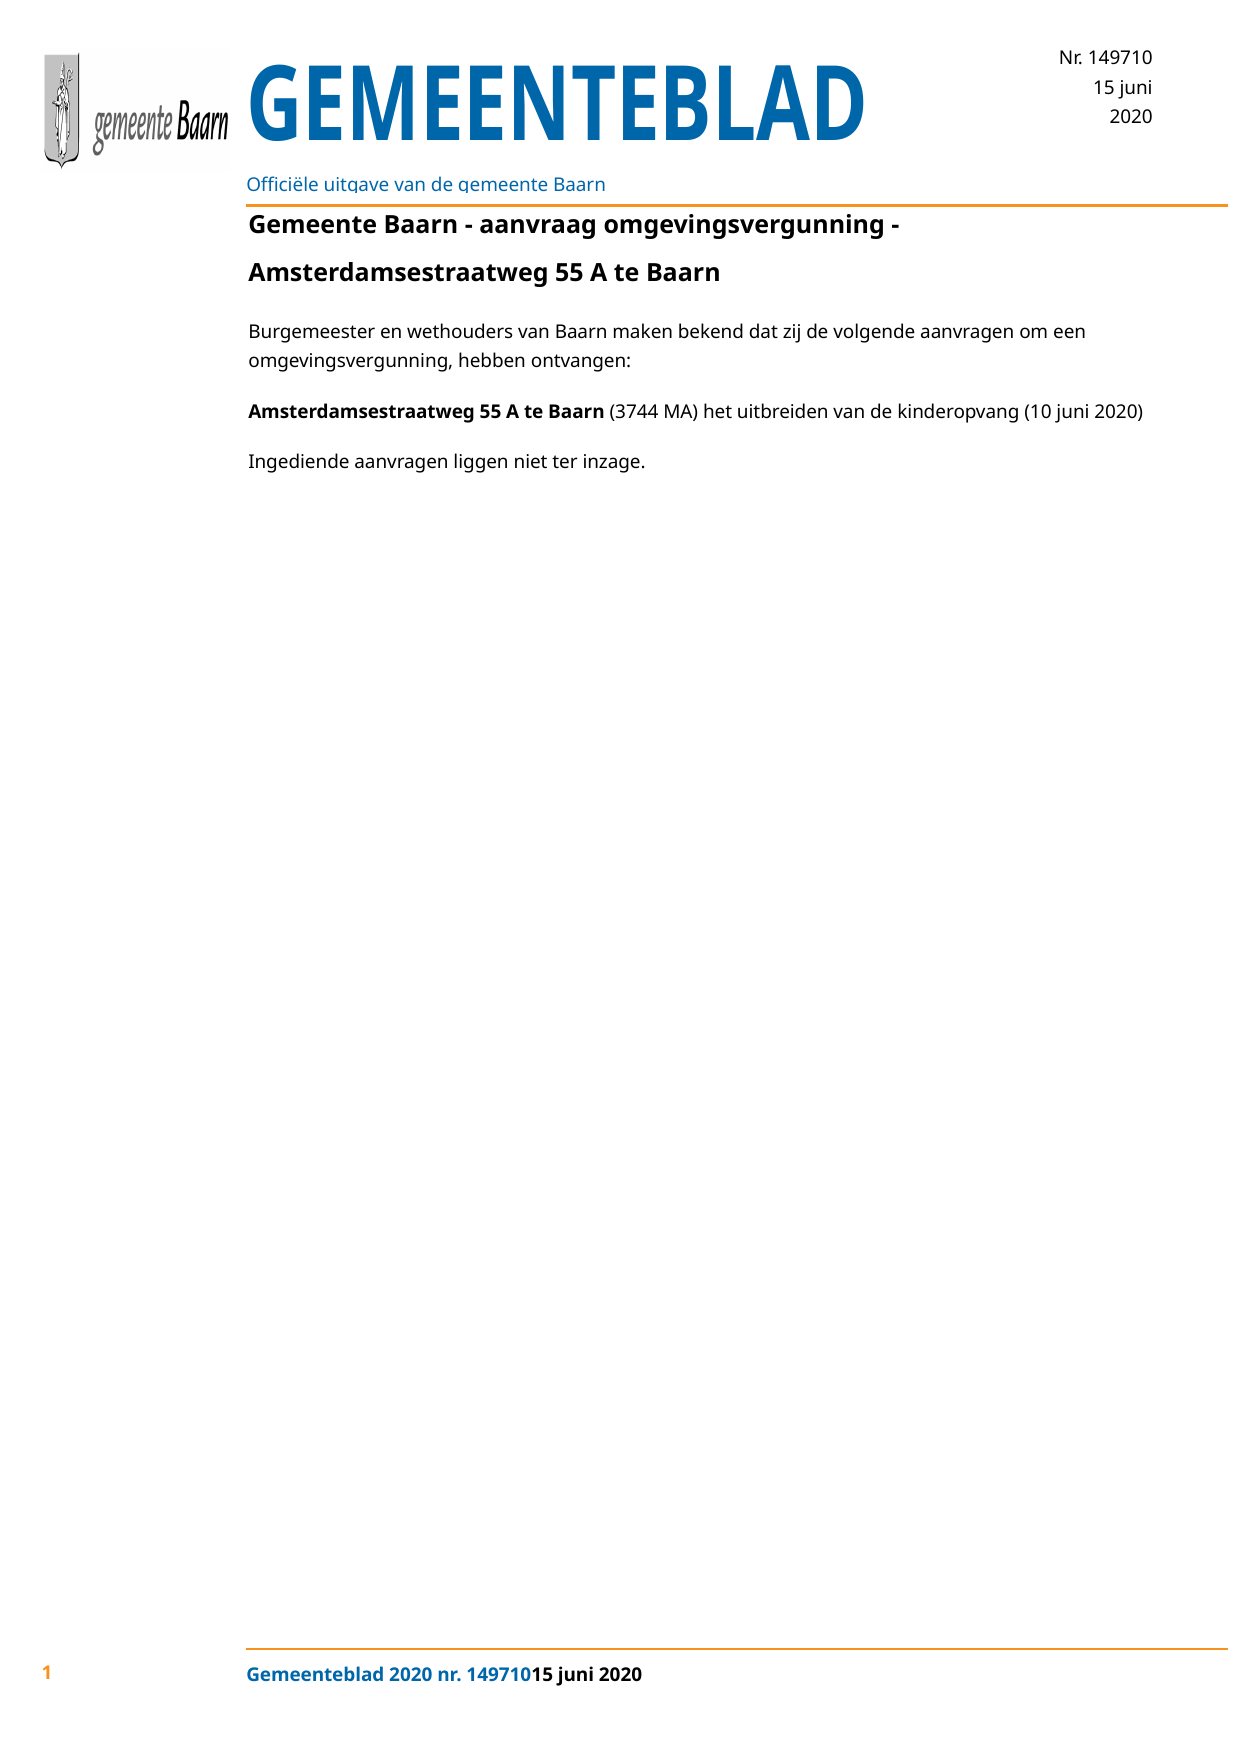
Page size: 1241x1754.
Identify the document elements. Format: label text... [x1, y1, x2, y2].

text Gemeente Baarn - aanvraag omgevingsvergunning - Amsterdamsestraatweg 55 A te Baarn [248, 207, 1152, 288]
text Ingediende aanvragen liggen niet ter inzage. [248, 448, 1152, 474]
text Amsterdamsestraatweg 55 A te Baarn (3744 MA) het uitbreiden van de kinderopvang (10 juni 2020) [248, 398, 1152, 424]
picture [41, 47, 231, 172]
text Burgemeester en wethouders van Baarn maken bekend dat zij de volgende aanvragen om een omgevingsvergunning, hebben ontvangen: [248, 318, 1152, 373]
